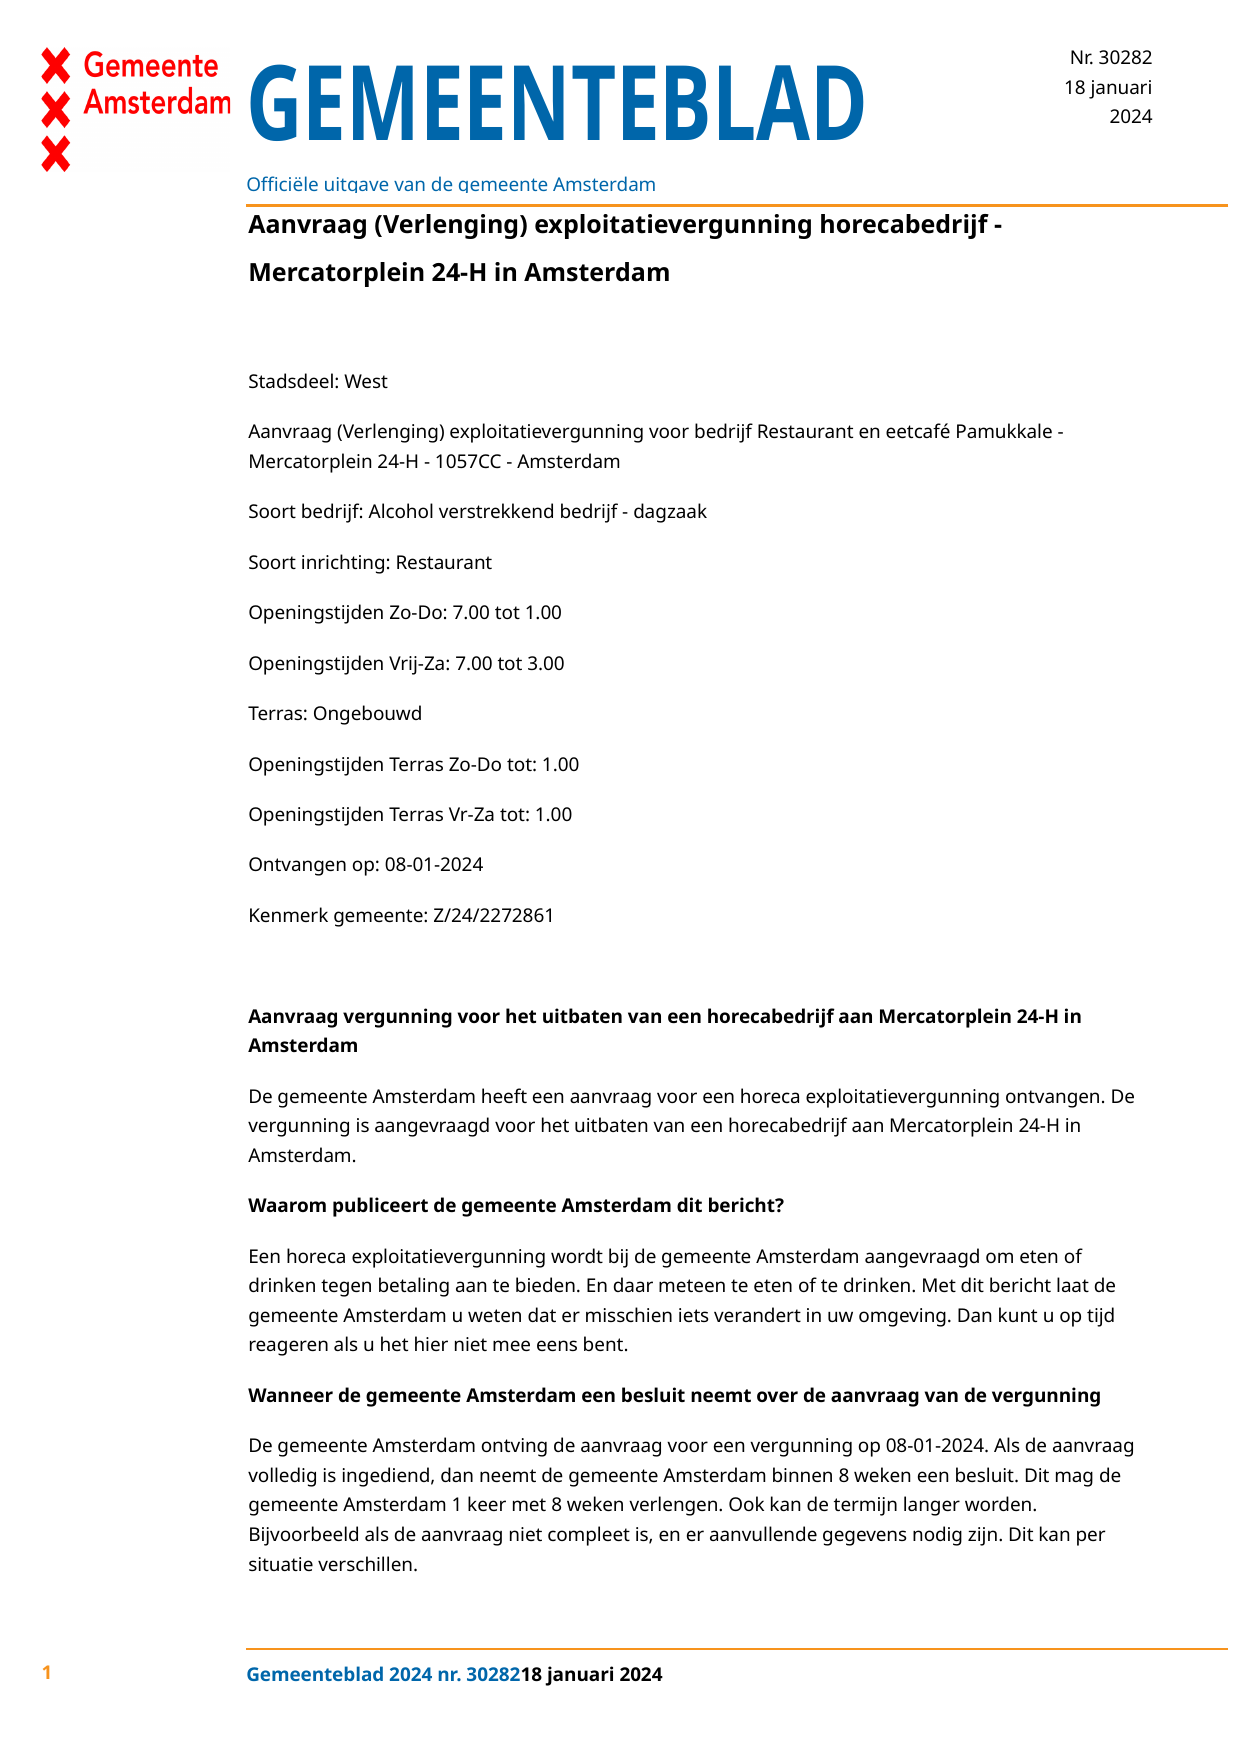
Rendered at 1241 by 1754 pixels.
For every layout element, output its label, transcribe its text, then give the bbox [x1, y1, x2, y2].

text Een horeca exploitatievergunning wordt bij de gemeente Amsterdam aangevraagd om eten of drinken tegen betaling aan te bieden. En daar meteen te eten of te drinken. Met dit bericht laat de gemeente Amsterdam u weten dat er misschien iets verandert in uw omgeving. Dan kunt u op tijd reageren als u het hier niet mee eens bent. [248, 1243, 1152, 1357]
text Stadsdeel: West [248, 368, 1152, 394]
text Waarom publiceert de gemeente Amsterdam dit bericht? [248, 1192, 1152, 1218]
text Wanneer de gemeente Amsterdam een besluit neemt over de aanvraag van de vergunning [248, 1382, 1152, 1408]
text Ontvangen op: 08-01-2024 [248, 852, 1152, 877]
text Aanvraag (Verlenging) exploitatievergunning voor bedrijf Restaurant en eetcafé Pamukkale - Mercatorplein 24-H - 1057CC - Amsterdam [248, 419, 1152, 474]
text De gemeente Amsterdam heeft een aanvraag voor een horeca exploitatievergunning ontvangen. De vergunning is aangevraagd voor het uitbaten van een horecabedrijf aan Mercatorplein 24-H in Amsterdam. [248, 1083, 1152, 1168]
text Aanvraag (Verlenging) exploitatievergunning horecabedrijf - Mercatorplein 24-H in Amsterdam [248, 207, 1152, 288]
text Openingstijden Zo-Do: 7.00 tot 1.00 [248, 599, 1152, 625]
text Soort inrichting: Restaurant [248, 549, 1152, 575]
text Terras: Ongebouwd [248, 700, 1152, 726]
text Aanvraag vergunning voor het uitbaten van een horecabedrijf aan Mercatorplein 24-H in Amsterdam [248, 1003, 1152, 1058]
text Openingstijden Vrij-Za: 7.00 tot 3.00 [248, 650, 1152, 676]
text De gemeente Amsterdam ontving de aanvraag voor een vergunning op 08-01-2024. Als de aanvraag volledig is ingediend, dan neemt de gemeente Amsterdam binnen 8 weken een besluit. Dit mag de gemeente Amsterdam 1 keer met 8 weken verlengen. Ook kan de termijn langer worden. Bijvoorbeeld als de aanvraag niet compleet is, en er aanvullende gegevens nodig zijn. Dit kan per situatie verschillen. [248, 1432, 1152, 1577]
picture [41, 47, 231, 172]
text Openingstijden Terras Vr-Za tot: 1.00 [248, 801, 1152, 827]
text Openingstijden Terras Zo-Do tot: 1.00 [248, 751, 1152, 777]
text Soort bedrijf: Alcohol verstrekkend bedrijf - dagzaak [248, 499, 1152, 524]
text Kenmerk gemeente: Z/24/2272861 [248, 902, 1152, 928]
